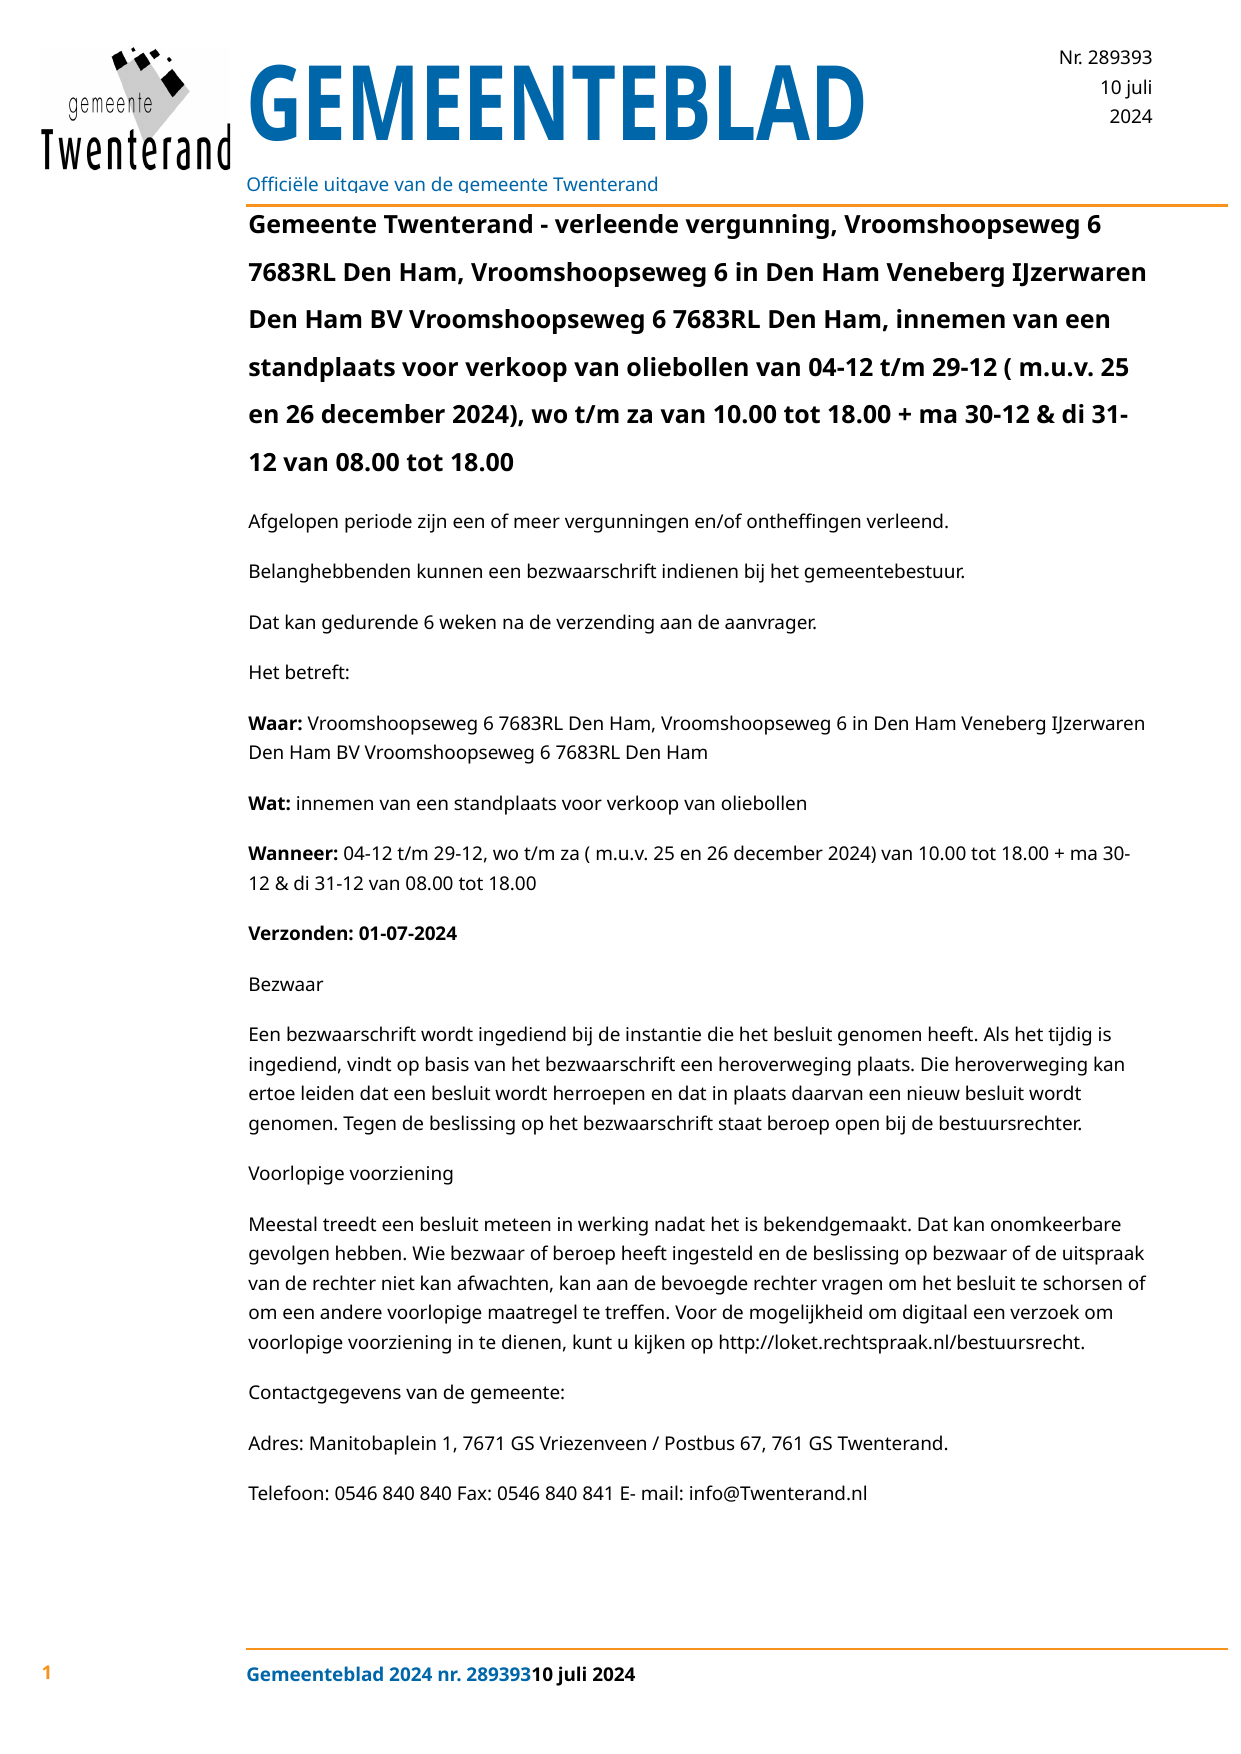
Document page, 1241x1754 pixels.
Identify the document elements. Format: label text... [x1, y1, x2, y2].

text Verzonden: 01-07-2024 [248, 920, 1152, 946]
text Meestal treedt een besluit meteen in werking nadat het is bekendgemaakt. Dat kan onomkeerbare gevolgen hebben. Wie bezwaar of beroep heeft ingesteld en de beslissing op bezwaar of de uitspraak van de rechter niet kan afwachten, kan aan de bevoegde rechter vragen om het besluit te schorsen of om een andere voorlopige maatregel te treffen. Voor de mogelijkheid om digitaal een verzoek om voorlopige voorziening in te dienen, kunt u kijken op http://loket.rechtspraak.nl/bestuursrecht. [248, 1211, 1152, 1355]
text Dat kan gedurende 6 weken na de verzending aan de aanvrager. [248, 609, 1152, 635]
text Adres: Manitobaplein 1, 7671 GS Vriezenveen / Postbus 67, 761 GS Twenterand. [248, 1430, 1152, 1456]
picture [41, 47, 231, 172]
text Bezwaar [248, 971, 1152, 997]
text Het betreft: [248, 659, 1152, 685]
text Wat: innemen van een standplaats voor verkoop van oliebollen [248, 790, 1152, 816]
text Waar: Vroomshoopseweg 6 7683RL Den Ham, Vroomshoopseweg 6 in Den Ham Veneberg IJzerwaren Den Ham BV Vroomshoopseweg 6 7683RL Den Ham [248, 710, 1152, 765]
text Voorlopige voorziening [248, 1160, 1152, 1186]
text Contactgegevens van de gemeente: [248, 1379, 1152, 1405]
text Wanneer: 04-12 t/m 29-12, wo t/m za ( m.u.v. 25 en 26 december 2024) van 10.00 tot 18.00 + ma 30-12 & di 31-12 van 08.00 tot 18.00 [248, 840, 1152, 896]
text Gemeente Twenterand - verleende vergunning, Vroomshoopseweg 6 7683RL Den Ham, Vroomshoopseweg 6 in Den Ham Veneberg IJzerwaren Den Ham BV Vroomshoopseweg 6 7683RL Den Ham, innemen van een standplaats voor verkoop van oliebollen van 04-12 t/m 29-12 ( m.u.v. 25 en 26 december 2024), wo t/m za van 10.00 tot 18.00 + ma 30-12 & di 31-12 van 08.00 tot 18.00 [248, 207, 1152, 479]
text Belanghebbenden kunnen een bezwaarschrift indienen bij het gemeentebestuur. [248, 559, 1152, 584]
text Telefoon: 0546 840 840 Fax: 0546 840 841 E- mail: info@Twenterand.nl [248, 1480, 1152, 1506]
text Een bezwaarschrift wordt ingediend bij de instantie die het besluit genomen heeft. Als het tijdig is ingediend, vindt op basis van het bezwaarschrift een heroverweging plaats. Die heroverweging kan ertoe leiden dat een besluit wordt herroepen en dat in plaats daarvan een nieuw besluit wordt genomen. Tegen de beslissing op het bezwaarschrift staat beroep open bij de bestuursrechter. [248, 1021, 1152, 1136]
text Afgelopen periode zijn een of meer vergunningen en/of ontheffingen verleend. [248, 508, 1152, 534]
